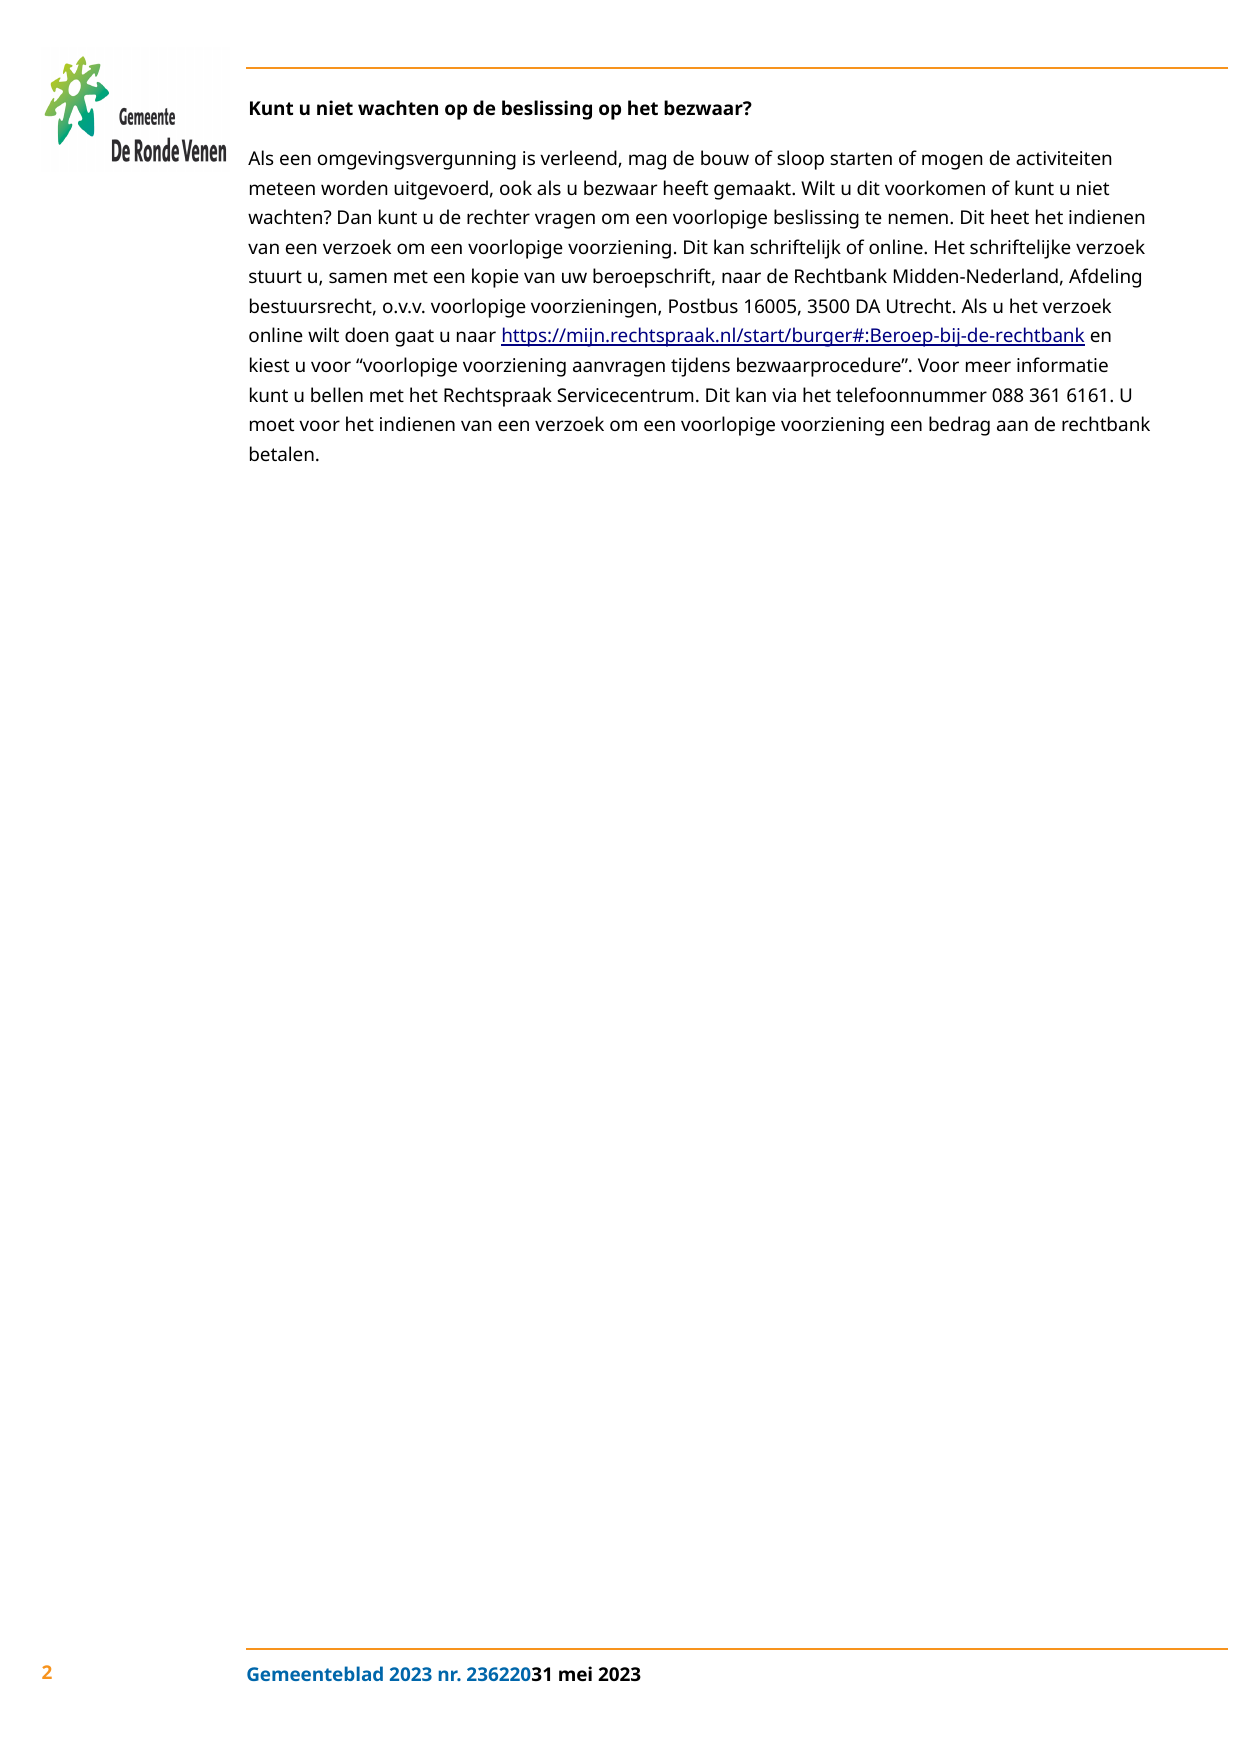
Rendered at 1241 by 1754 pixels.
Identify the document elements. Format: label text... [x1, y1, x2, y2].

picture [41, 47, 231, 172]
text Als een omgevingsvergunning is verleend, mag de bouw of sloop starten of mogen de activiteiten meteen worden uitgevoerd, ook als u bezwaar heeft gemaakt. Wilt u dit voorkomen of kunt u niet wachten? Dan kunt u de rechter vragen om een voorlopige beslissing te nemen. Dit heet het indienen van een verzoek om een voorlopige voorziening. Dit kan schriftelijk of online. Het schriftelijke verzoek stuurt u, samen met een kopie van uw beroepschrift, naar de Rechtbank Midden-Nederland, Afdeling bestuursrecht, o.v.v. voorlopige voorzieningen, Postbus 16005, 3500 DA Utrecht. Als u het verzoek online wilt doen gaat u naar https://mijn.rechtspraak.nl/start/burger#:Beroep-bij-de-rechtbank en kiest u voor “voorlopige voorziening aanvragen tijdens bezwaarprocedure”. Voor meer informatie kunt u bellen met het Rechtspraak Servicecentrum. Dit kan via het telefoonnummer 088 361 6161. U moet voor het indienen van een verzoek om een voorlopige voorziening een bedrag aan de rechtbank betalen. [248, 145, 1152, 467]
text Kunt u niet wachten op de beslissing op het bezwaar? [248, 95, 1152, 121]
